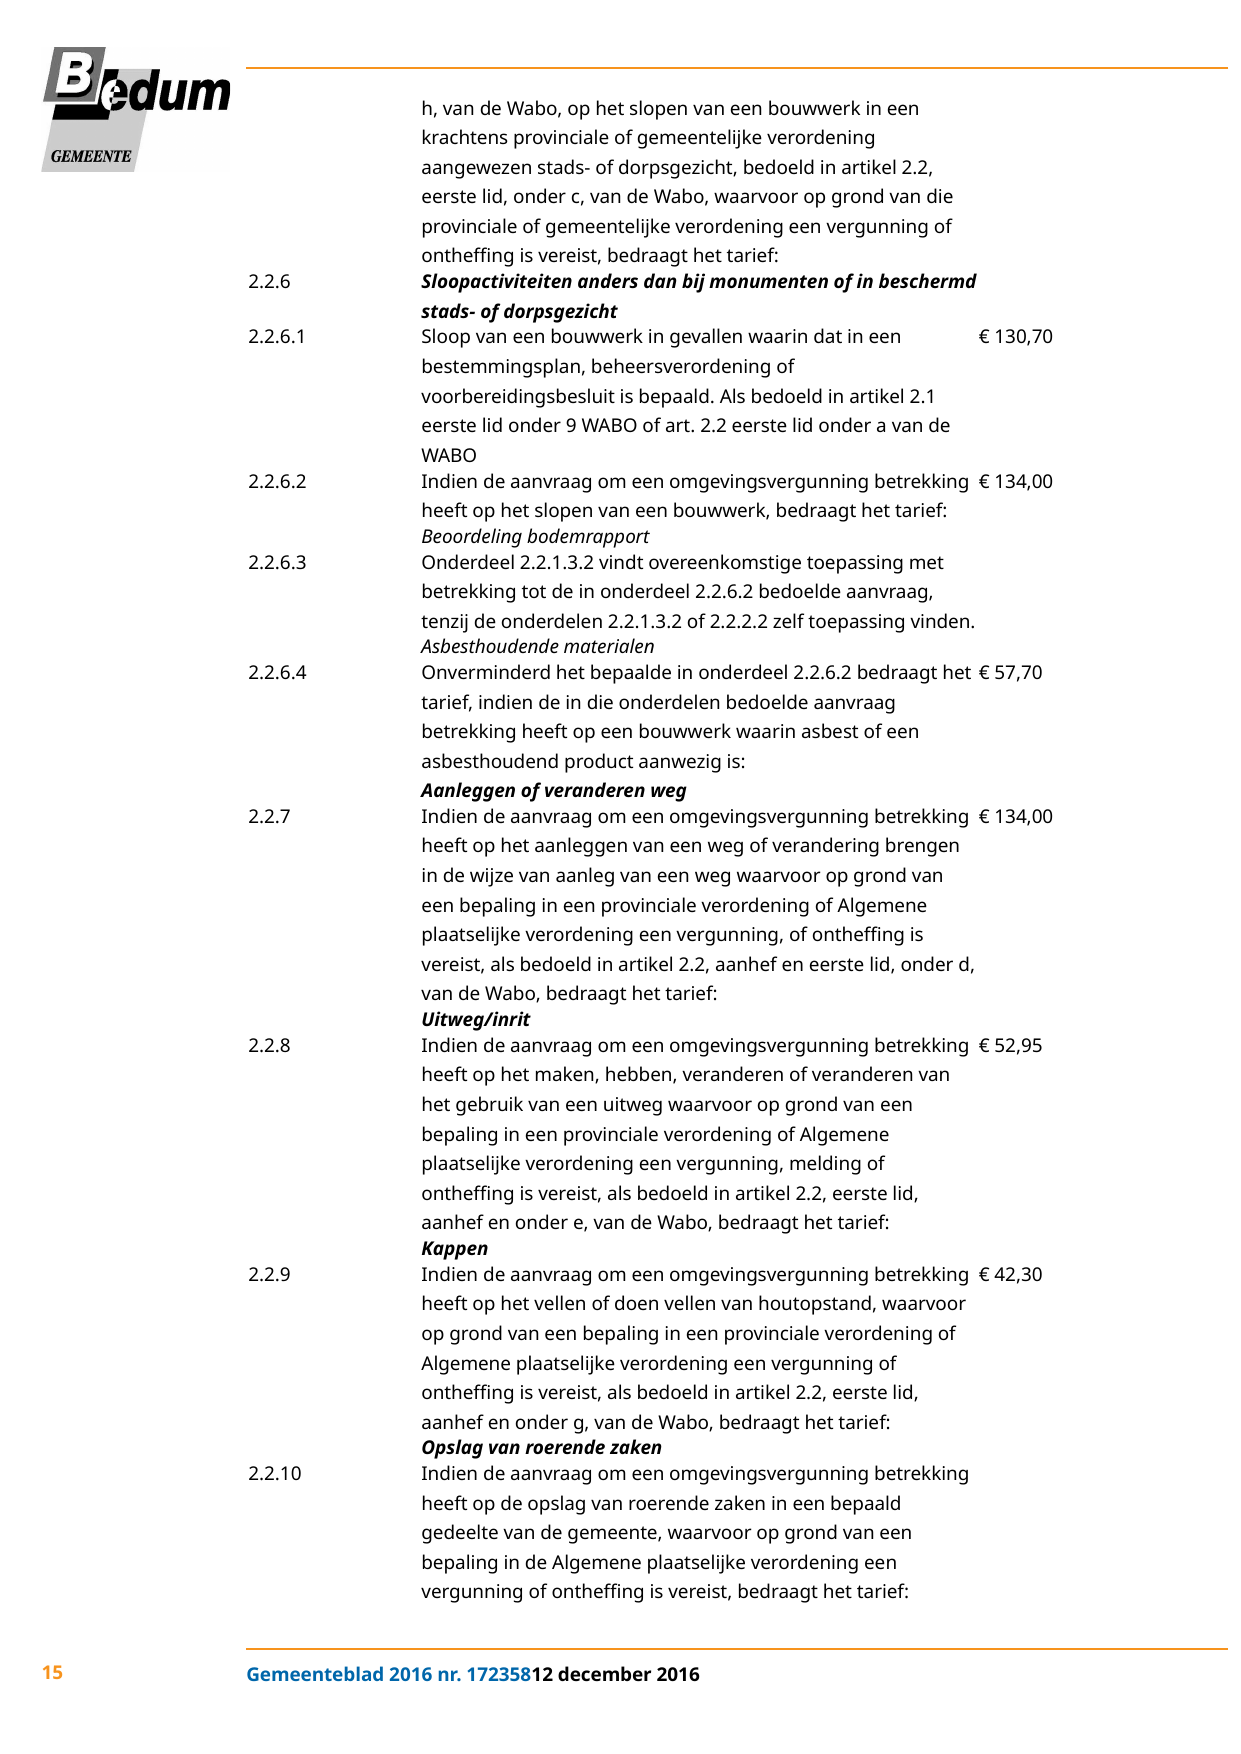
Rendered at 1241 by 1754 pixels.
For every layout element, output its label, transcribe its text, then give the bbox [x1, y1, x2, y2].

table_header [979, 777, 1152, 803]
table_cell [979, 549, 1152, 634]
table_cell Indien de aanvraag om een omgevingsvergunning betrekking heeft op het vellen of doen vellen van houtopstand, waarvoor op grond van een bepaling in een provinciale verordening of Algemene plaatselijke verordening een vergunning of ontheffing is vereist, als bedoeld in artikel 2.2, eerste lid, aanhef en onder g, van de Wabo, bedraagt het tarief: [421, 1261, 978, 1434]
table_cell Asbesthoudende materialen [421, 634, 978, 659]
table_cell [979, 523, 1152, 549]
table_cell 2.2.6.3 [248, 549, 421, 634]
table_cell Kappen [421, 1235, 978, 1261]
table_cell [248, 1235, 421, 1261]
table_cell Indien de aanvraag om een omgevingsvergunning betrekking heeft op het aanleggen van een weg of verandering brengen in de wijze van aanleg van een weg waarvoor op grond van een bepaling in een provinciale verordening of Algemene plaatselijke verordening een vergunning, of ontheffing is vereist, als bedoeld in artikel 2.2, aanhef en eerste lid, onder d, van de Wabo, bedraagt het tarief: [421, 803, 978, 1006]
table_cell [979, 1235, 1152, 1261]
table_cell € 134,00 [979, 803, 1152, 1006]
table_cell h, van de Wabo, op het slopen van een bouwwerk in een krachtens provinciale of gemeentelijke verordening aangewezen stads- of dorpsgezicht, bedoeld in artikel 2.2, eerste lid, onder c, van de Wabo, waarvoor op grond van die provinciale of gemeentelijke verordening een vergunning of ontheffing is vereist, bedraagt het tarief: [421, 95, 978, 268]
table_header [248, 777, 421, 803]
table_cell Indien de aanvraag om een omgevingsvergunning betrekking heeft op het slopen van een bouwwerk, bedraagt het tarief: [421, 468, 978, 523]
table_cell 2.2.6.1 [248, 324, 421, 468]
table_cell Indien de aanvraag om een omgevingsvergunning betrekking heeft op het maken, hebben, veranderen of veranderen van het gebruik van een uitweg waarvoor op grond van een bepaling in een provinciale verordening of Algemene plaatselijke verordening een vergunning, melding of ontheffing is vereist, als bedoeld in artikel 2.2, eerste lid, aanhef en onder e, van de Wabo, bedraagt het tarief: [421, 1032, 978, 1235]
table_cell Beoordeling bodemrapport [421, 523, 978, 549]
table_cell [248, 1006, 421, 1032]
table_cell [979, 634, 1152, 659]
picture [41, 47, 231, 172]
table_cell Onderdeel 2.2.1.3.2 vindt overeenkomstige toepassing met betrekking tot de in onderdeel 2.2.6.2 bedoelde aanvraag, tenzij de onderdelen 2.2.1.3.2 of 2.2.2.2 zelf toepassing vinden. [421, 549, 978, 634]
table_cell Uitweg/inrit [421, 1006, 978, 1032]
table_cell [248, 523, 421, 549]
table_cell [979, 1435, 1152, 1460]
table_cell [979, 1006, 1152, 1032]
table_cell [248, 1435, 421, 1460]
table_cell 2.2.6.2 [248, 468, 421, 523]
table_cell Indien de aanvraag om een omgevingsvergunning betrekking heeft op de opslag van roerende zaken in een bepaald gedeelte van de gemeente, waarvoor op grond van een bepaling in de Algemene plaatselijke verordening een vergunning of ontheffing is vereist, bedraagt het tarief: [421, 1460, 978, 1604]
table_cell Onverminderd het bepaalde in onderdeel 2.2.6.2 bedraagt het tarief, indien de in die onderdelen bedoelde aanvraag betrekking heeft op een bouwwerk waarin asbest of een asbesthoudend product aanwezig is: [421, 660, 978, 774]
table_cell [248, 95, 421, 268]
table_header Aanleggen of veranderen weg [421, 777, 978, 803]
table_cell 2.2.10 [248, 1460, 421, 1604]
table_cell Opslag van roerende zaken [421, 1435, 978, 1460]
table_cell € 52,95 [979, 1032, 1152, 1235]
table_cell 2.2.6.4 [248, 660, 421, 774]
table_cell 2.2.9 [248, 1261, 421, 1434]
table_cell 2.2.6 [248, 269, 421, 324]
table_cell 2.2.7 [248, 803, 421, 1006]
table_cell [979, 1460, 1152, 1604]
table_cell € 134,00 [979, 468, 1152, 523]
table_cell Sloopactiviteiten anders dan bij monumenten of in beschermd stads- of dorpsgezicht [421, 269, 978, 324]
table_cell [248, 634, 421, 659]
table_cell [979, 95, 1152, 268]
table_cell 2.2.8 [248, 1032, 421, 1235]
table_cell € 57,70 [979, 660, 1152, 774]
table_cell Sloop van een bouwwerk in gevallen waarin dat in een bestemmingsplan, beheersverordening of voorbereidingsbesluit is bepaald. Als bedoeld in artikel 2.1 eerste lid onder 9 WABO of art. 2.2 eerste lid onder a van de WABO [421, 324, 978, 468]
table_cell [979, 269, 1152, 324]
table_cell € 42,30 [979, 1261, 1152, 1434]
table_cell € 130,70 [979, 324, 1152, 468]
